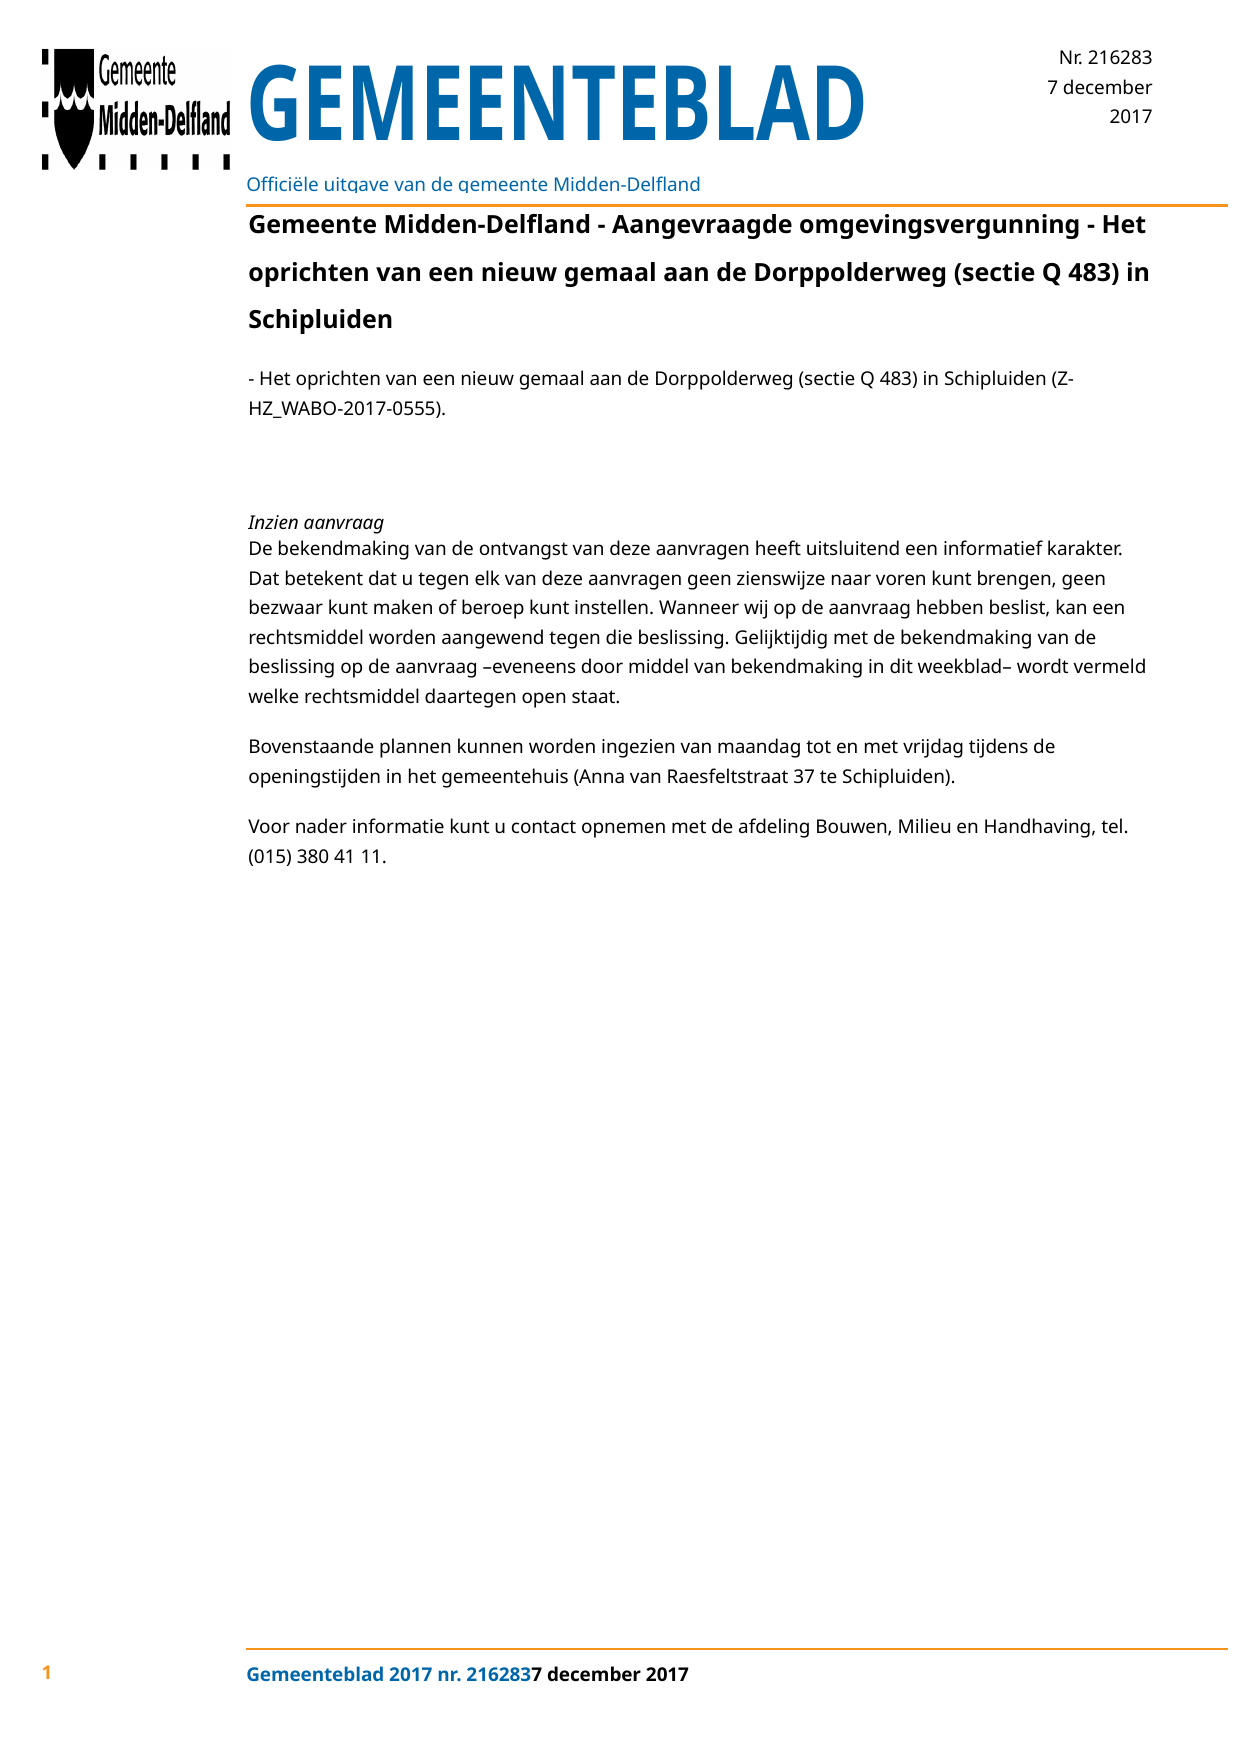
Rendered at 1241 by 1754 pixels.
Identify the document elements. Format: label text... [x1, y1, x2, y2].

text Inzien aanvraag [248, 509, 1152, 535]
text Voor nader informatie kunt u contact opnemen met de afdeling Bouwen, Milieu en Handhaving, tel. (015) 380 41 11. [248, 813, 1152, 869]
text Gemeente Midden-Delfland - Aangevraagde omgevingsvergunning - Het oprichten van een nieuw gemaal aan de Dorppolderweg (sectie Q 483) in Schipluiden [248, 207, 1152, 336]
picture [41, 47, 231, 172]
text De bekendmaking van de ontvangst van deze aanvragen heeft uitsluitend een informatief karakter. Dat betekent dat u tegen elk van deze aanvragen geen zienswijze naar voren kunt brengen, geen bezwaar kunt maken of beroep kunt instellen. Wanneer wij op de aanvraag hebben beslist, kan een rechtsmiddel worden aangewend tegen die beslissing. Gelijktijdig met de bekendmaking van de beslissing op de aanvraag –eveneens door middel van bekendmaking in dit weekblad– wordt vermeld welke rechtsmiddel daartegen open staat. [248, 535, 1152, 709]
text Bovenstaande plannen kunnen worden ingezien van maandag tot en met vrijdag tijdens de openingstijden in het gemeentehuis (Anna van Raesfeltstraat 37 te Schipluiden). [248, 733, 1152, 789]
text - Het oprichten van een nieuw gemaal aan de Dorppolderweg (sectie Q 483) in Schipluiden (Z-HZ_WABO-2017-0555). [248, 366, 1152, 421]
